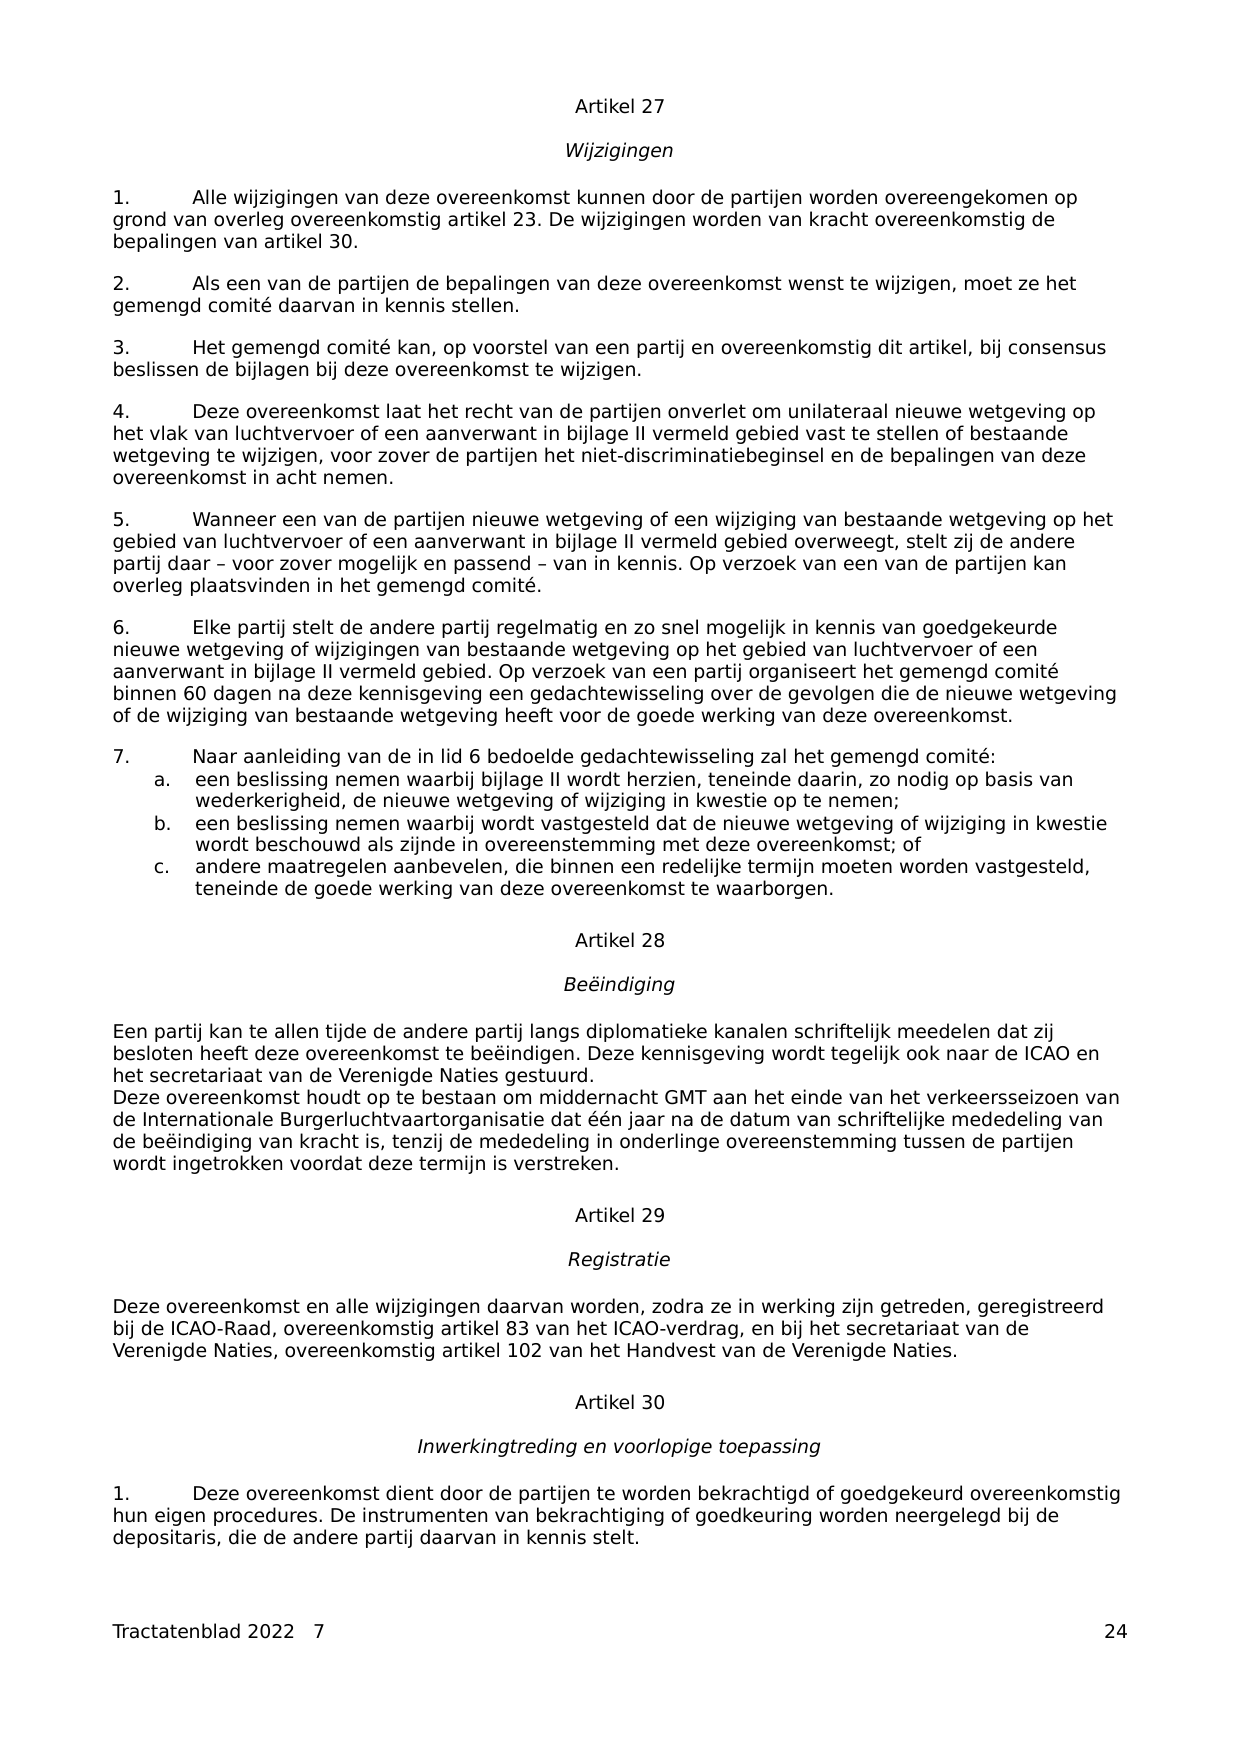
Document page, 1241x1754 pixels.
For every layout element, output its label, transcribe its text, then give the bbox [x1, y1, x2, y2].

text a. een beslissing nemen waarbij bijlage II wordt herzien, teneinde daarin, zo nodig op basis van wederkerigheid, de nieuwe wetgeving of wijziging in kwestie op te nemen; [153, 768, 1128, 812]
text 4. Deze overeenkomst laat het recht van de partijen onverlet om unilateraal nieuwe wetgeving op het vlak van luchtvervoer of een aanverwant in bijlage II vermeld gebied vast te stellen of bestaande wetgeving te wijzigen, voor zover de partijen het niet-discriminatiebeginsel en de bepalingen van deze overeenkomst in acht nemen. [112, 401, 1128, 489]
text 7. Naar aanleiding van de in lid 6 bedoelde gedachtewisseling zal het gemengd comité: [112, 746, 1128, 768]
text 2. Als een van de partijen de bepalingen van deze overeenkomst wenst te wijzigen, moet ze het gemengd comité daarvan in kennis stellen. [112, 273, 1128, 317]
text Een partij kan te allen tijde de andere partij langs diplomatieke kanalen schriftelijk meedelen dat zij besloten heeft deze overeenkomst te beëindigen. Deze kennisgeving wordt tegelijk ook naar de ICAO en het secretariaat van de Verenigde Naties gestuurd. [112, 1021, 1128, 1087]
subtitle Artikel 27 Wijzigingen [112, 96, 1128, 162]
text 1. Deze overeenkomst dient door de partijen te worden bekrachtigd of goedgekeurd overeenkomstig hun eigen procedures. De instrumenten van bekrachtiging of goedkeuring worden neergelegd bij de depositaris, die de andere partij daarvan in kennis stelt. [112, 1483, 1128, 1549]
text Deze overeenkomst en alle wijzigingen daarvan worden, zodra ze in werking zijn getreden, geregistreerd bij de ICAO-Raad, overeenkomstig artikel 83 van het ICAO-verdrag, en bij het secretariaat van de Verenigde Naties, overeenkomstig artikel 102 van het Handvest van de Verenigde Naties. [112, 1296, 1128, 1362]
subtitle Artikel 28 Beëindiging [112, 930, 1128, 996]
text c. andere maatregelen aanbevelen, die binnen een redelijke termijn moeten worden vastgesteld, teneinde de goede werking van deze overeenkomst te waarborgen. [153, 856, 1128, 900]
text 5. Wanneer een van de partijen nieuwe wetgeving of een wijziging van bestaande wetgeving op het gebied van luchtvervoer of een aanverwant in bijlage II vermeld gebied overweegt, stelt zij de andere partij daar – voor zover mogelijk en passend – van in kennis. Op verzoek van een van de partijen kan overleg plaatsvinden in het gemengd comité. [112, 509, 1128, 597]
text 3. Het gemengd comité kan, op voorstel van een partij en overeenkomstig dit artikel, bij consensus beslissen de bijlagen bij deze overeenkomst te wijzigen. [112, 337, 1128, 381]
text 6. Elke partij stelt de andere partij regelmatig en zo snel mogelijk in kennis van goedgekeurde nieuwe wetgeving of wijzigingen van bestaande wetgeving op het gebied van luchtvervoer of een aanverwant in bijlage II vermeld gebied. Op verzoek van een partij organiseert het gemengd comité binnen 60 dagen na deze kennisgeving een gedachtewisseling over de gevolgen die de nieuwe wetgeving of de wijziging van bestaande wetgeving heeft voor de goede werking van deze overeenkomst. [112, 617, 1128, 726]
subtitle Artikel 29 Registratie [112, 1205, 1128, 1271]
text Deze overeenkomst houdt op te bestaan om middernacht GMT aan het einde van het verkeersseizoen van de Internationale Burgerluchtvaartorganisatie dat één jaar na de datum van schriftelijke mededeling van de beëindiging van kracht is, tenzij de mededeling in onderlinge overeenstemming tussen de partijen wordt ingetrokken voordat deze termijn is verstreken. [112, 1087, 1128, 1175]
text b. een beslissing nemen waarbij wordt vastgesteld dat de nieuwe wetgeving of wijziging in kwestie wordt beschouwd als zijnde in overeenstemming met deze overeenkomst; of [153, 812, 1128, 856]
text 1. Alle wijzigingen van deze overeenkomst kunnen door de partijen worden overeengekomen op grond van overleg overeenkomstig artikel 23. De wijzigingen worden van kracht overeenkomstig de bepalingen van artikel 30. [112, 187, 1128, 253]
subtitle Artikel 30 Inwerkingtreding en voorlopige toepassing [112, 1392, 1128, 1458]
